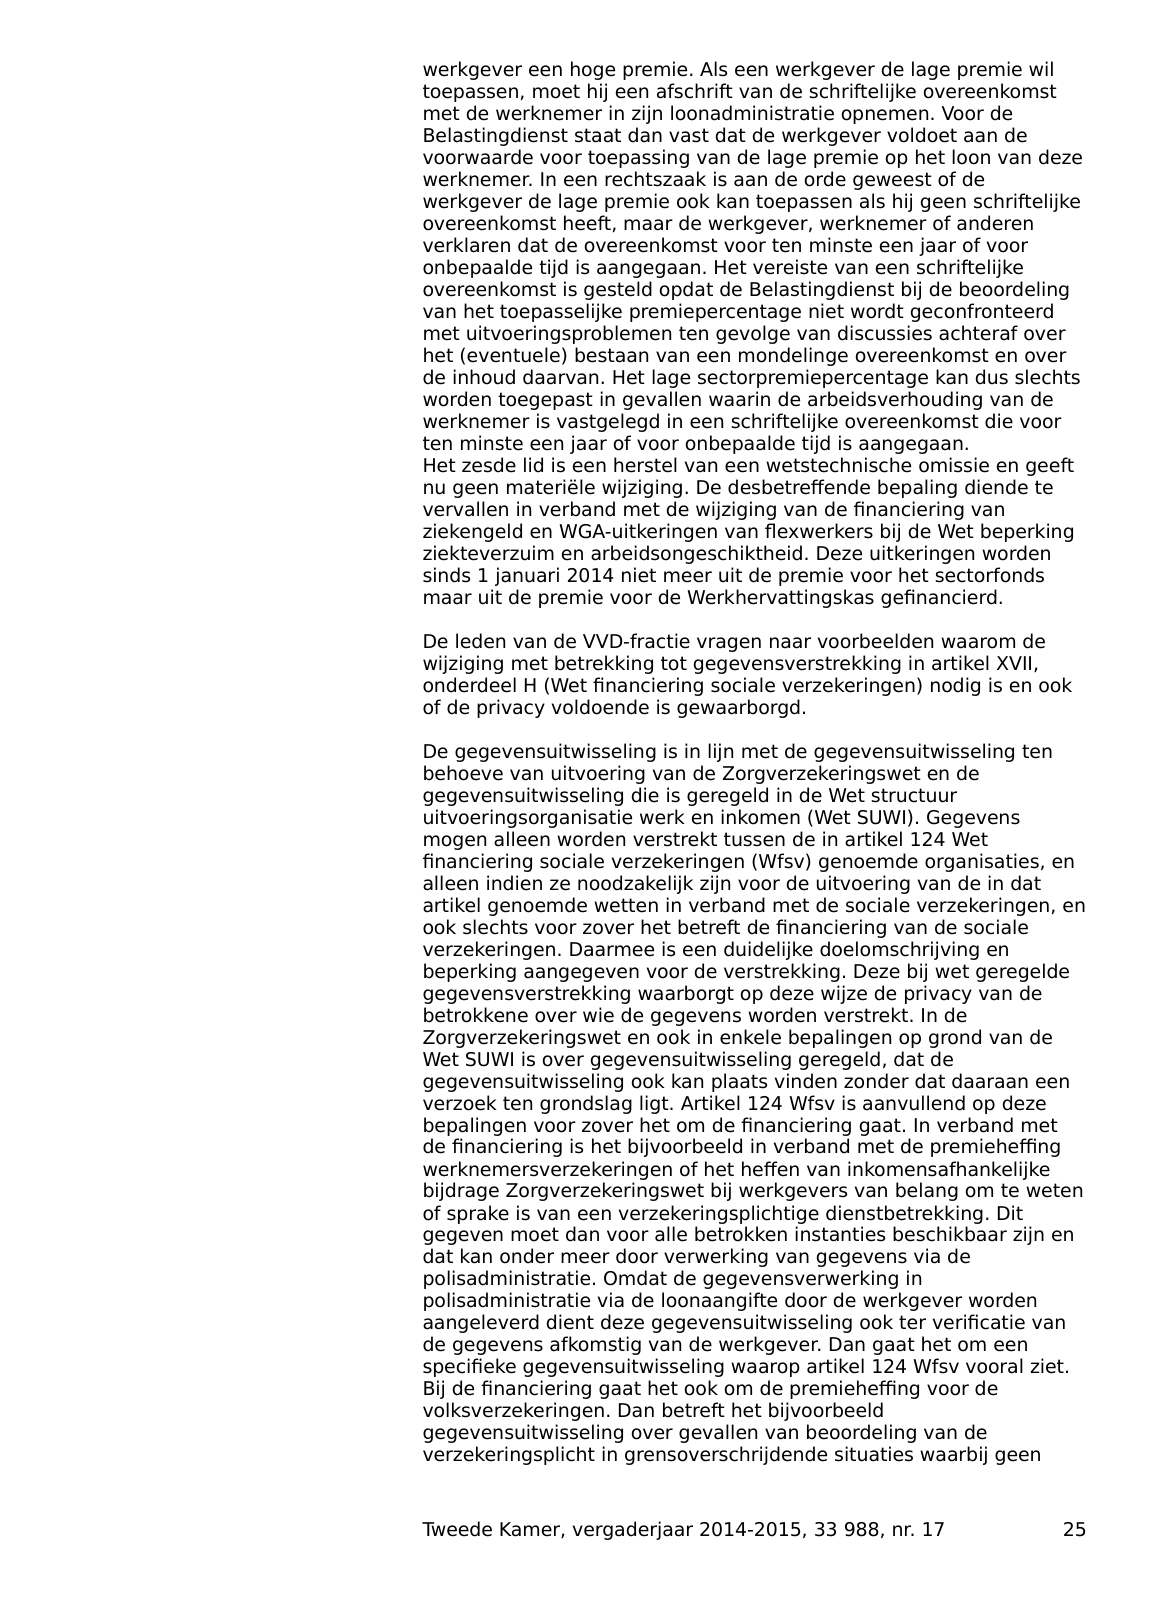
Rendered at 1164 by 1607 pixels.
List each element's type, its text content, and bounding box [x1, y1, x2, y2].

text De gegevensuitwisseling is in lijn met de gegevensuitwisseling ten behoeve van uitvoering van de Zorgverzekeringswet en de gegevensuitwisseling die is geregeld in de Wet structuur uitvoeringsorganisatie werk en inkomen (Wet SUWI). Gegevens mogen alleen worden verstrekt tussen de in artikel 124 Wet financiering sociale verzekeringen (Wfsv) genoemde organisaties, en alleen indien ze noodzakelijk zijn voor de uitvoering van de in dat artikel genoemde wetten in verband met de sociale verzekeringen, en ook slechts voor zover het betreft de financiering van de sociale verzekeringen. Daarmee is een duidelijke doelomschrijving en beperking aangegeven voor de verstrekking. Deze bij wet geregelde gegevensverstrekking waarborgt op deze wijze de privacy van de betrokkene over wie de gegevens worden verstrekt. In de Zorgverzekeringswet en ook in enkele bepalingen op grond van de Wet SUWI is over gegevensuitwisseling geregeld, dat de gegevensuitwisseling ook kan plaats vinden zonder dat daaraan een verzoek ten grondslag ligt. Artikel 124 Wfsv is aanvullend op deze bepalingen voor zover het om de financiering gaat. In verband met de financiering is het bijvoorbeeld in verband met de premieheffing werknemersverzekeringen of het heffen van inkomensafhankelijke bijdrage Zorgverzekeringswet bij werkgevers van belang om te weten of sprake is van een verzekeringsplichtige dienstbetrekking. Dit gegeven moet dan voor alle betrokken instanties beschikbaar zijn en dat kan onder meer door verwerking van gegevens via de polisadministratie. Omdat de gegevensverwerking in polisadministratie via de loonaangifte door de werkgever worden aangeleverd dient deze gegevensuitwisseling ook ter verificatie van de gegevens afkomstig van de werkgever. Dan gaat het om een specifieke gegevensuitwisseling waarop artikel 124 Wfsv vooral ziet. Bij de financiering gaat het ook om de premieheffing voor de volksverzekeringen. Dan betreft het bijvoorbeeld gegevensuitwisseling over gevallen van beoordeling van de verzekeringsplicht in grensoverschrijdende situaties waarbij geen [422, 741, 1087, 1466]
text Het zesde lid is een herstel van een wetstechnische omissie en geeft nu geen materiële wijziging. De desbetreffende bepaling diende te vervallen in verband met de wijziging van de financiering van ziekengeld en WGA-uitkeringen van flexwerkers bij de Wet beperking ziekteverzuim en arbeidsongeschiktheid. Deze uitkeringen worden sinds 1 januari 2014 niet meer uit de premie voor het sectorfonds maar uit de premie voor de Werkhervattingskas gefinancierd. [422, 455, 1087, 608]
text De leden van de VVD-fractie vragen naar voorbeelden waarom de wijziging met betrekking tot gegevensverstrekking in artikel XVII, onderdeel H (Wet financiering sociale verzekeringen) nodig is en ook of de privacy voldoende is gewaarborgd. [422, 631, 1087, 719]
text werkgever een hoge premie. Als een werkgever de lage premie wil toepassen, moet hij een afschrift van de schriftelijke overeenkomst met de werknemer in zijn loonadministratie opnemen. Voor de Belastingdienst staat dan vast dat de werkgever voldoet aan de voorwaarde voor toepassing van de lage premie op het loon van deze werknemer. In een rechtszaak is aan de orde geweest of de werkgever de lage premie ook kan toepassen als hij geen schriftelijke overeenkomst heeft, maar de werkgever, werknemer of anderen verklaren dat de overeenkomst voor ten minste een jaar of voor onbepaalde tijd is aangegaan. Het vereiste van een schriftelijke overeenkomst is gesteld opdat de Belastingdienst bij de beoordeling van het toepasselijke premiepercentage niet wordt geconfronteerd met uitvoeringsproblemen ten gevolge van discussies achteraf over het (eventuele) bestaan van een mondelinge overeenkomst en over de inhoud daarvan. Het lage sectorpremiepercentage kan dus slechts worden toegepast in gevallen waarin de arbeidsverhouding van de werknemer is vastgelegd in een schriftelijke overeenkomst die voor ten minste een jaar of voor onbepaalde tijd is aangegaan. [422, 59, 1087, 455]
